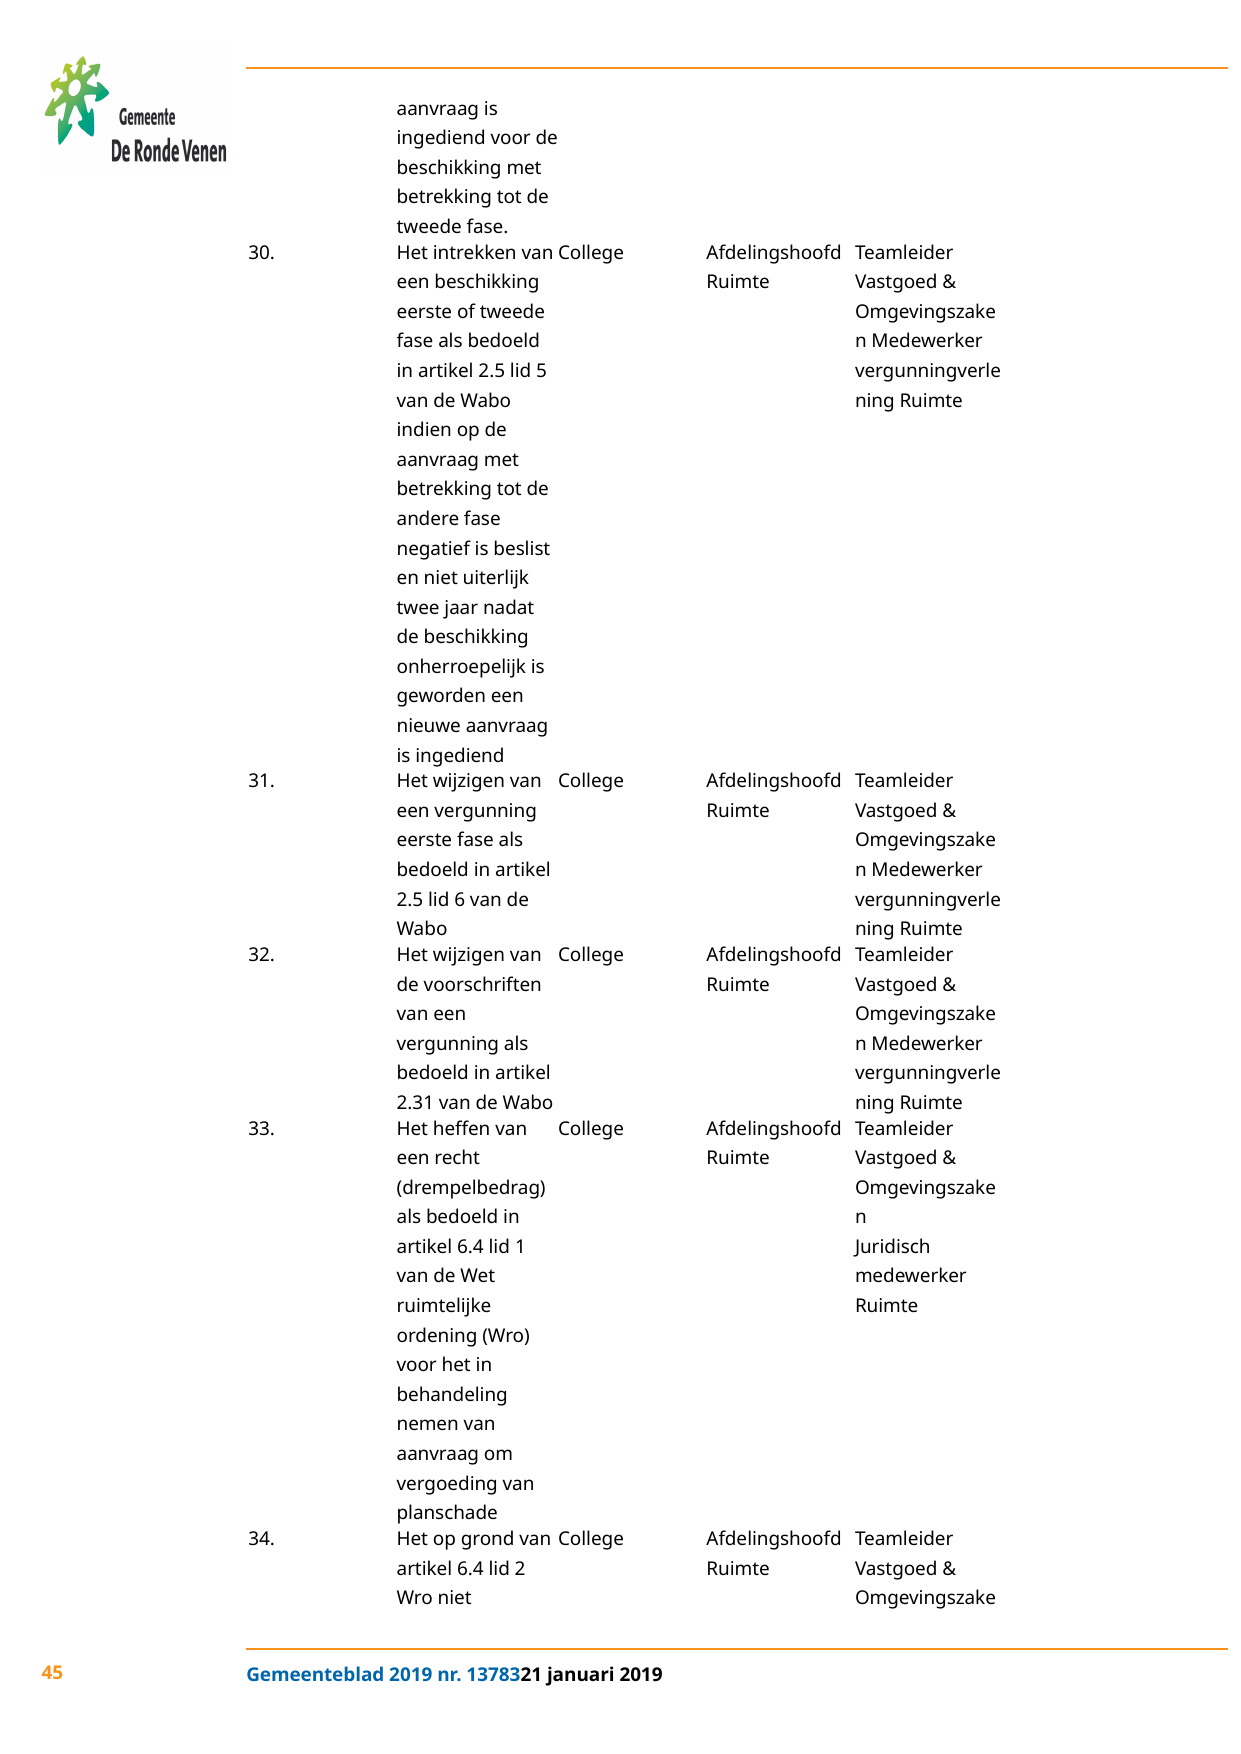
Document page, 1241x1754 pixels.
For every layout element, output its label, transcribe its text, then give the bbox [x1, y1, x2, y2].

table_cell [1003, 1525, 1152, 1610]
table_cell Afdelingshoofd Ruimte [706, 1525, 855, 1610]
table_cell College [558, 239, 706, 767]
table_cell Teamleider Vastgoed & Omgevingszaken Medewerker vergunningverlening Ruimte [855, 941, 1003, 1115]
table_cell [1003, 768, 1152, 941]
table_cell [1003, 239, 1152, 767]
table_cell 33. [248, 1115, 396, 1525]
table_cell [1003, 941, 1152, 1115]
table_cell [558, 95, 706, 239]
table_cell Afdelingshoofd Ruimte [706, 941, 855, 1115]
table_cell [1003, 1115, 1152, 1525]
table_cell Teamleider Vastgoed & Omgevingszake [855, 1525, 1003, 1610]
table_cell Het wijzigen van een vergunning eerste fase als bedoeld in artikel 2.5 lid 6 van de Wabo [396, 768, 558, 941]
table_cell Het op grond van artikel 6.4 lid 2 Wro niet [396, 1525, 558, 1610]
table_cell 31. [248, 768, 396, 941]
table_cell College [558, 1525, 706, 1610]
table_cell 34. [248, 1525, 396, 1610]
table_cell Teamleider Vastgoed & Omgevingszaken Medewerker vergunningverlening Ruimte [855, 239, 1003, 767]
table_cell [855, 95, 1003, 239]
table_cell [706, 95, 855, 239]
table_cell [1003, 95, 1152, 239]
table_cell College [558, 941, 706, 1115]
table_cell Afdelingshoofd Ruimte [706, 768, 855, 941]
picture [41, 47, 231, 172]
table_cell Afdelingshoofd Ruimte [706, 1115, 855, 1525]
table_cell Afdelingshoofd Ruimte [706, 239, 855, 767]
table_cell 32. [248, 941, 396, 1115]
table_cell Het wijzigen van de voorschriften van een vergunning als bedoeld in artikel 2.31 van de Wabo [396, 941, 558, 1115]
table_cell 30. [248, 239, 396, 767]
table_cell Het heffen van een recht (drempelbedrag) als bedoeld in artikel 6.4 lid 1 van de Wet ruimtelijke ordening (Wro) voor het in behandeling nemen van aanvraag om vergoeding van planschade [396, 1115, 558, 1525]
table_cell aanvraag is ingediend voor de beschikking met betrekking tot de tweede fase. [396, 95, 558, 239]
table_cell College [558, 768, 706, 941]
table_cell Teamleider Vastgoed & Omgevingszaken Juridisch medewerker Ruimte [855, 1115, 1003, 1525]
table_cell Het intrekken van een beschikking eerste of tweede fase als bedoeld in artikel 2.5 lid 5 van de Wabo indien op de aanvraag met betrekking tot de andere fase negatief is beslist en niet uiterlijk twee jaar nadat de beschikking onherroepelijk is geworden een nieuwe aanvraag is ingediend [396, 239, 558, 767]
table_cell College [558, 1115, 706, 1525]
table_cell [248, 95, 396, 239]
table_cell Teamleider Vastgoed & Omgevingszaken Medewerker vergunningverlening Ruimte [855, 768, 1003, 941]
